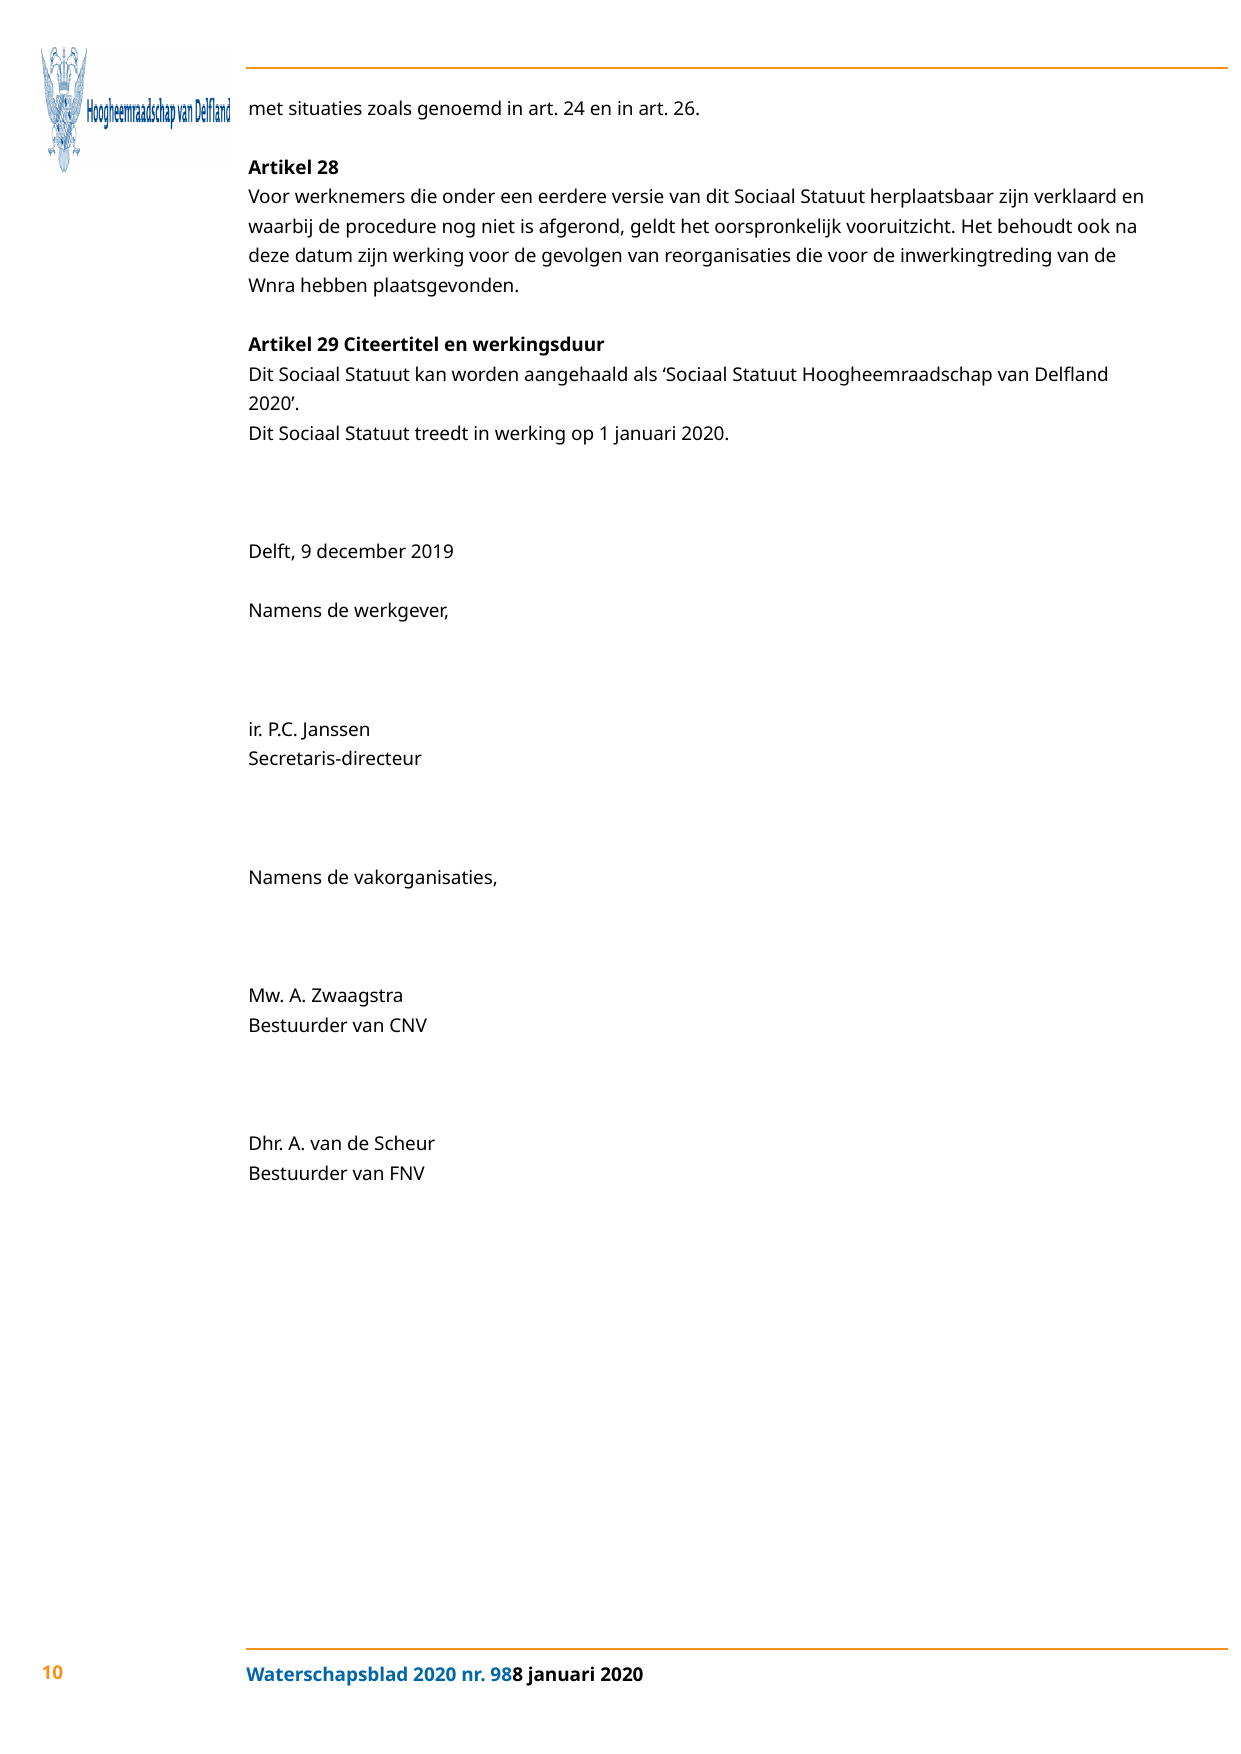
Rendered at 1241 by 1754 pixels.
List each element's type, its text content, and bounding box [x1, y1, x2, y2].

text Dit Sociaal Statuut kan worden aangehaald als ‘Sociaal Statuut Hoogheemraadschap van Delfland 2020’. [248, 361, 1152, 416]
picture [41, 47, 231, 172]
text Artikel 28 [248, 154, 1152, 180]
text met situaties zoals genoemd in art. 24 en in art. 26. [248, 95, 1152, 121]
text Artikel 29 Citeertitel en werkingsduur [248, 331, 1152, 357]
text Namens de werkgever, [248, 598, 1152, 623]
text Dit Sociaal Statuut treedt in werking op 1 januari 2020. [248, 420, 1152, 446]
text Dhr. A. van de Scheur [248, 1130, 1152, 1156]
text Bestuurder van CNV [248, 1012, 1152, 1038]
text Mw. A. Zwaagstra [248, 982, 1152, 1008]
text Namens de vakorganisaties, [248, 864, 1152, 890]
text Delft, 9 december 2019 [248, 538, 1152, 564]
text Bestuurder van FNV [248, 1160, 1152, 1186]
text ir. P.C. Janssen [248, 716, 1152, 742]
text Voor werknemers die onder een eerdere versie van dit Sociaal Statuut herplaatsbaar zijn verklaard en waarbij de procedure nog niet is afgerond, geldt het oorspronkelijk vooruitzicht. Het behoudt ook na deze datum zijn werking voor de gevolgen van reorganisaties die voor de inwerkingtreding van de Wnra hebben plaatsgevonden. [248, 183, 1152, 298]
text Secretaris-directeur [248, 746, 1152, 771]
